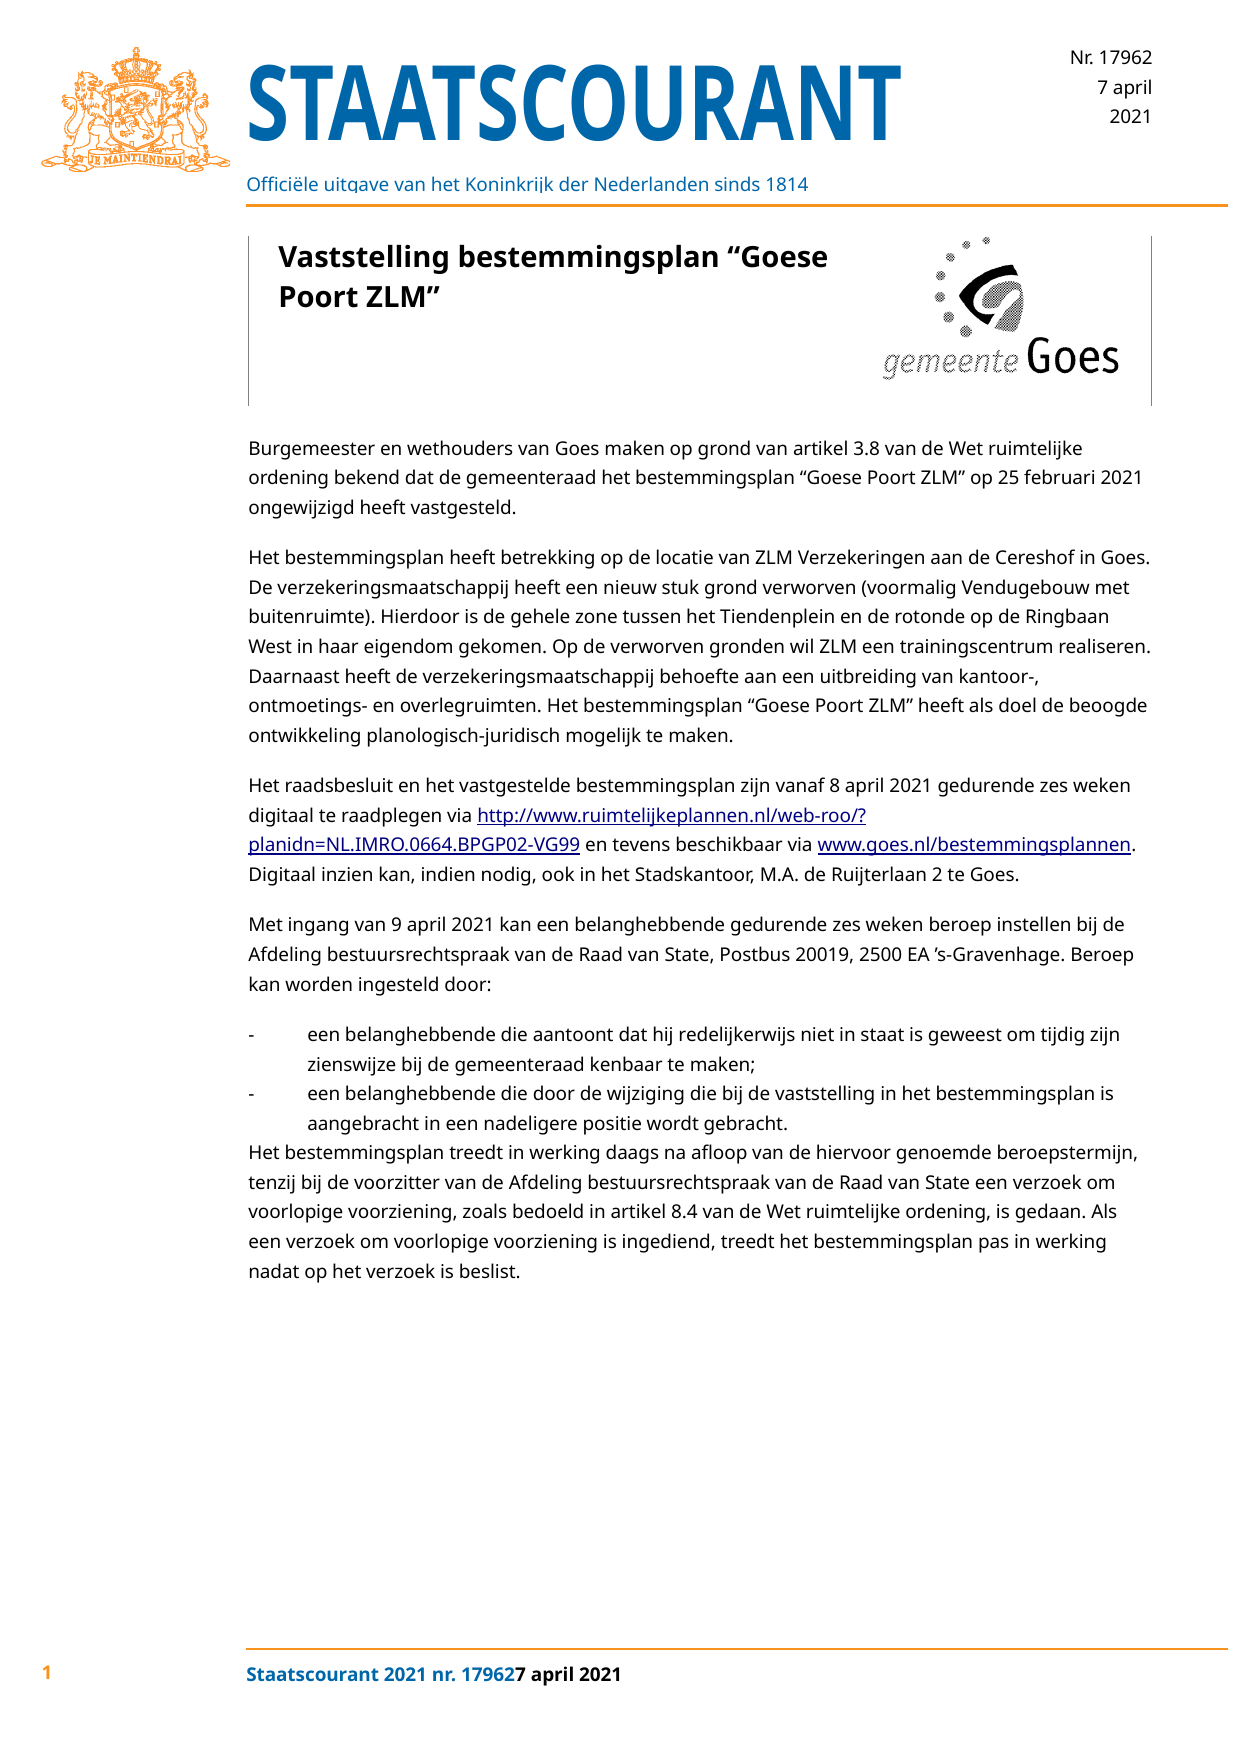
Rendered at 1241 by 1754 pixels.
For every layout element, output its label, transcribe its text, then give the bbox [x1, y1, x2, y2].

text Met ingang van 9 april 2021 kan een belanghebbende gedurende zes weken beroep instellen bij de Afdeling bestuursrechtspraak van de Raad van State, Postbus 20019, 2500 EA ’s-Gravenhage. Beroep kan worden ingesteld door: [248, 912, 1152, 997]
picture [882, 236, 1119, 380]
list een belanghebbende die door de wijziging die bij de vaststelling in het bestemmingsplan is aangebracht in een nadeligere positie wordt gebracht. [248, 1080, 1152, 1136]
text Het raadsbesluit en het vastgestelde bestemmingsplan zijn vanaf 8 april 2021 gedurende zes weken digitaal te raadplegen via http://www.ruimtelijkeplannen.nl/web-roo/?planidn=NL.IMRO.0664.BPGP02-VG99 en tevens beschikbaar via www.goes.nl/bestemmingsplannen. Digitaal inzien kan, indien nodig, ook in het Stadskantoor, M.A. de Ruijterlaan 2 te Goes. [248, 772, 1152, 887]
picture [41, 47, 231, 172]
list een belanghebbende die aantoont dat hij redelijkerwijs niet in staat is geweest om tijdig zijn zienswijze bij de gemeenteraad kenbaar te maken; [248, 1021, 1152, 1077]
text Het bestemmingsplan heeft betrekking op de locatie van ZLM Verzekeringen aan de Cereshof in Goes. De verzekeringsmaatschappij heeft een nieuw stuk grond verworven (voormalig Vendugebouw met buitenruimte). Hierdoor is de gehele zone tussen het Tiendenplein en de rotonde op de Ringbaan West in haar eigendom gekomen. Op de verworven gronden wil ZLM een trainingscentrum realiseren. Daarnaast heeft de verzekeringsmaatschappij behoefte aan een uitbreiding van kantoor-, ontmoetings- en overlegruimten. Het bestemmingsplan “Goese Poort ZLM” heeft als doel de beoogde ontwikkeling planologisch-juridisch mogelijk te maken. [248, 544, 1152, 748]
table_header Vaststelling bestemmingsplan “Goese Poort ZLM” [249, 236, 850, 406]
text Burgemeester en wethouders van Goes maken op grond van artikel 3.8 van de Wet ruimtelijke ordening bekend dat de gemeenteraad het bestemmingsplan “Goese Poort ZLM” op 25 februari 2021 ongewijzigd heeft vastgesteld. [248, 435, 1152, 520]
text Het bestemmingsplan treedt in werking daags na afloop van de hiervoor genoemde beroepstermijn, tenzij bij de voorzitter van de Afdeling bestuursrechtspraak van de Raad van State een verzoek om voorlopige voorziening, zoals bedoeld in artikel 8.4 van de Wet ruimtelijke ordening, is gedaan. Als een verzoek om voorlopige voorziening is ingediend, treedt het bestemmingsplan pas in werking nadat op het verzoek is beslist. [248, 1139, 1152, 1284]
table_header [850, 236, 1151, 406]
